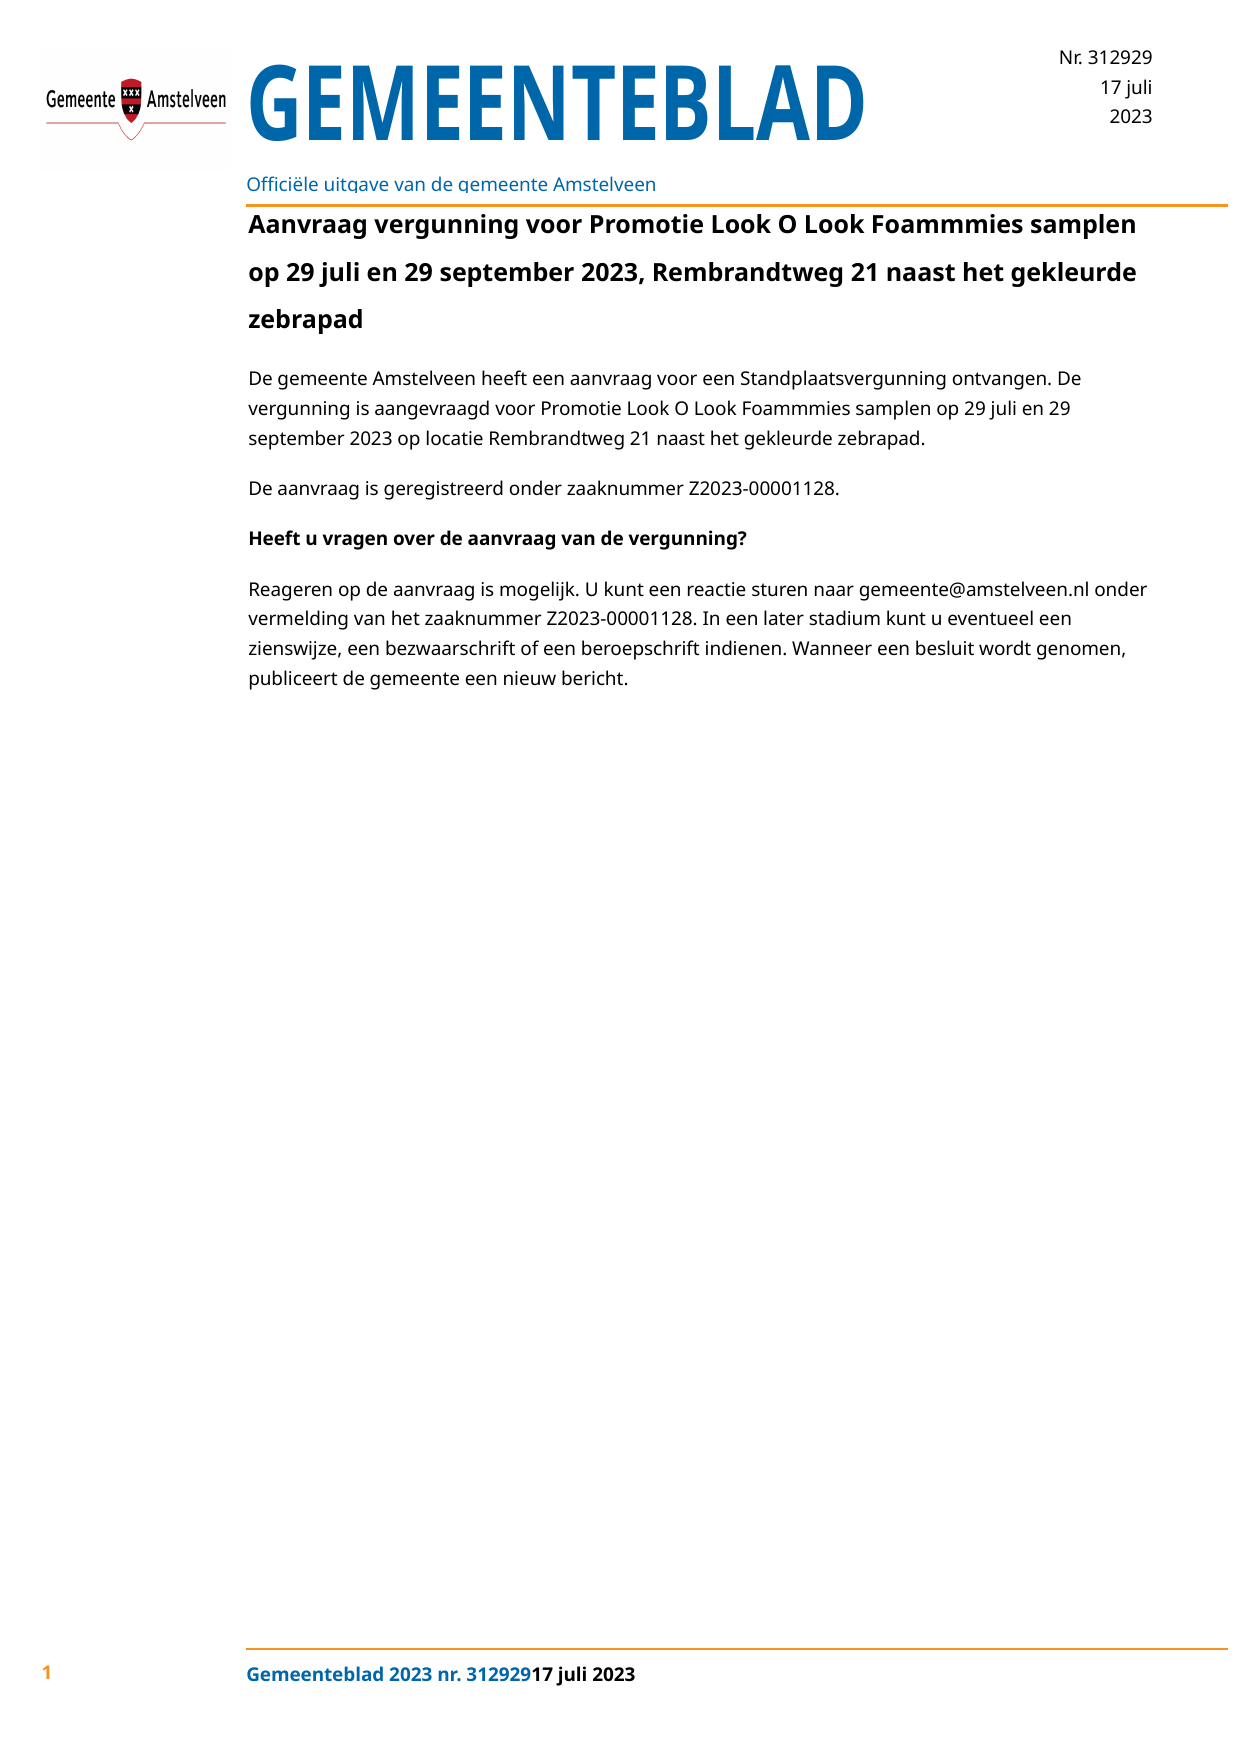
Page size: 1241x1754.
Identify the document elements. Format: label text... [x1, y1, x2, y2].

text De gemeente Amstelveen heeft een aanvraag voor een Standplaatsvergunning ontvangen. De vergunning is aangevraagd voor Promotie Look O Look Foammmies samplen op 29 juli en 29 september 2023 op locatie Rembrandtweg 21 naast het gekleurde zebrapad. [248, 366, 1152, 450]
text Heeft u vragen over de aanvraag van de vergunning? [248, 526, 1152, 551]
text Aanvraag vergunning voor Promotie Look O Look Foammmies samplen op 29 juli en 29 september 2023, Rembrandtweg 21 naast het gekleurde zebrapad [248, 207, 1152, 336]
text Reageren op de aanvraag is mogelijk. U kunt een reactie sturen naar gemeente@amstelveen.nl onder vermelding van het zaaknummer Z2023-00001128. In een later stadium kunt u eventueel een zienswijze, een bezwaarschrift of een beroepschrift indienen. Wanneer een besluit wordt genomen, publiceert de gemeente een nieuw bericht. [248, 576, 1152, 690]
text De aanvraag is geregistreerd onder zaaknummer Z2023-00001128. [248, 475, 1152, 501]
picture [41, 47, 231, 172]
